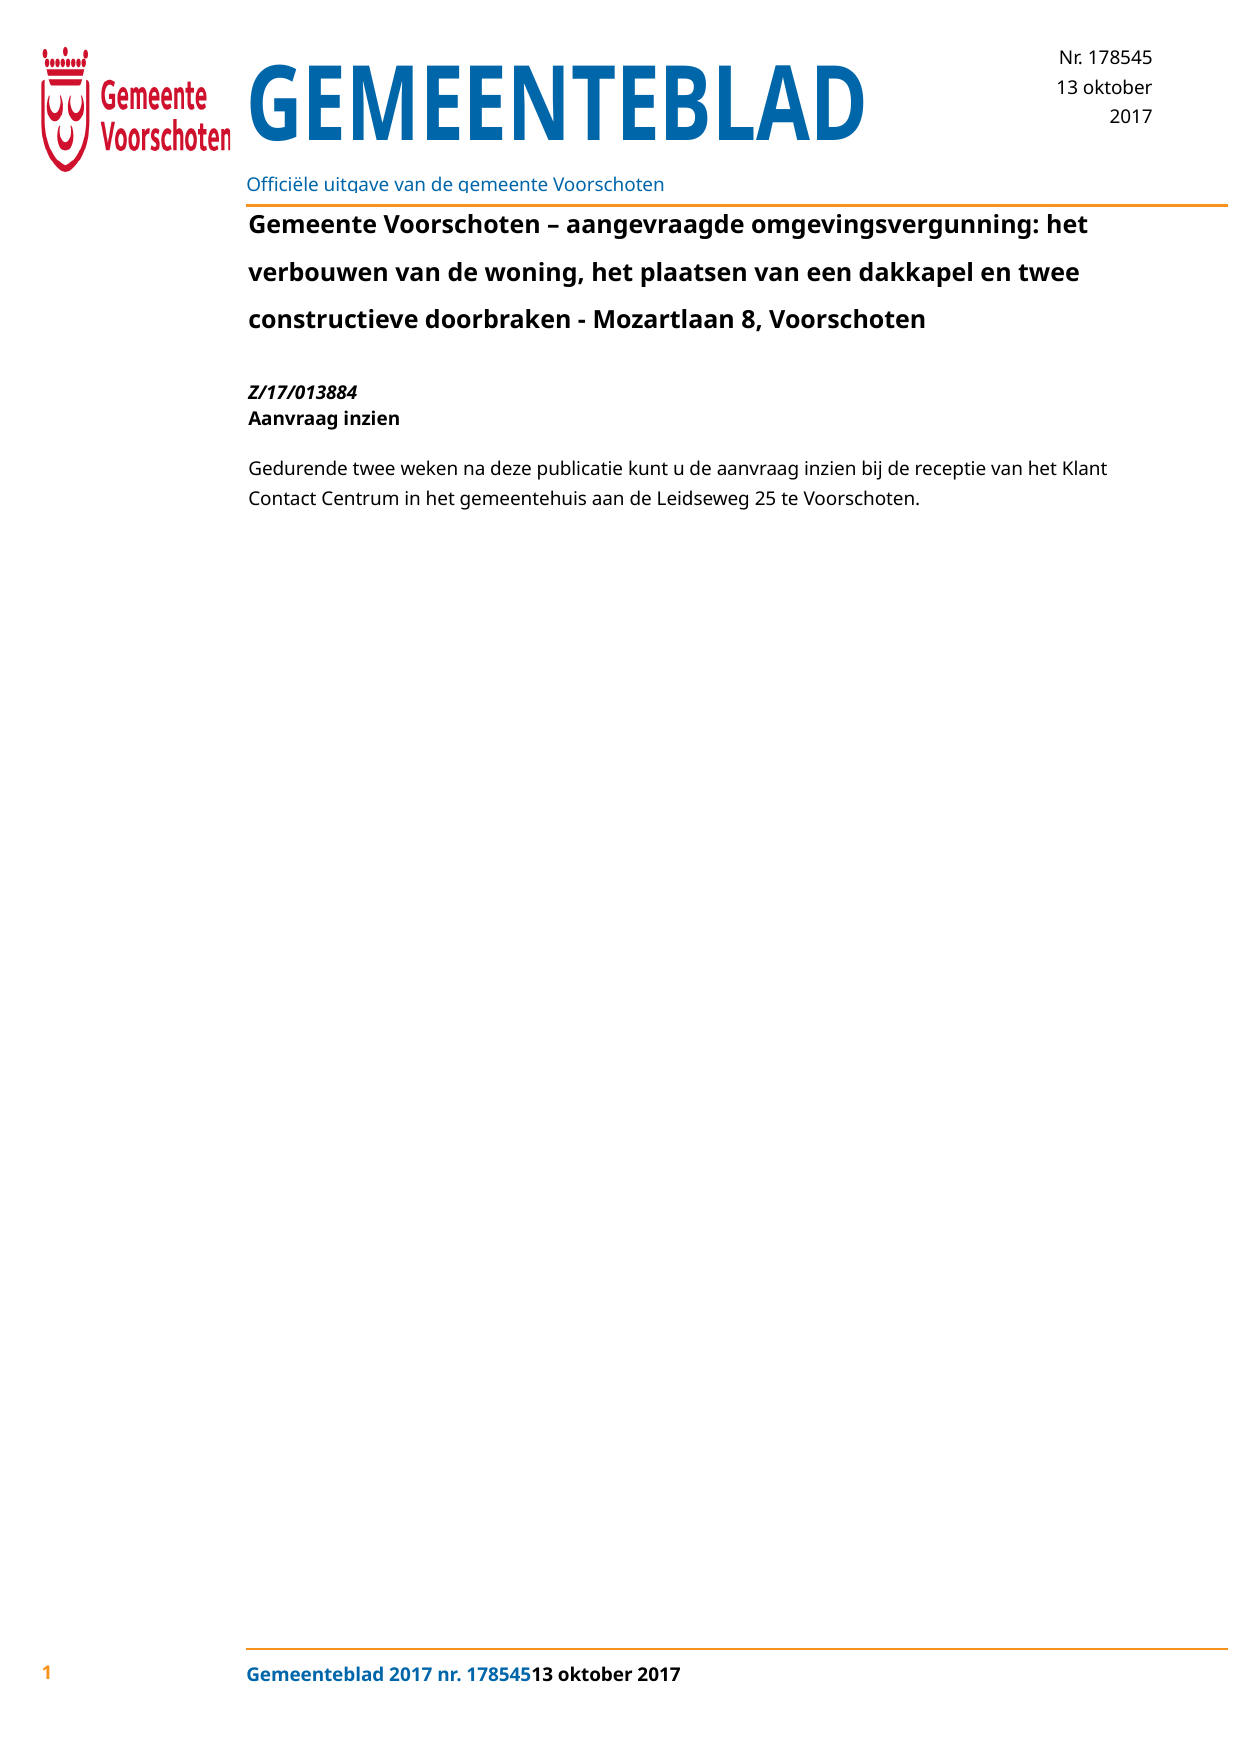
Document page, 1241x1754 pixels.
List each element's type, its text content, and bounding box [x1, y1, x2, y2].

picture [41, 47, 231, 172]
text Aanvraag inzien [248, 405, 1152, 431]
text Gedurende twee weken na deze publicatie kunt u de aanvraag inzien bij de receptie van het Klant Contact Centrum in het gemeentehuis aan de Leidseweg 25 te Voorschoten. [248, 455, 1152, 511]
text Z/17/013884 [248, 379, 1152, 405]
text Gemeente Voorschoten – aangevraagde omgevingsvergunning: het verbouwen van de woning, het plaatsen van een dakkapel en twee constructieve doorbraken - Mozartlaan 8, Voorschoten [248, 207, 1152, 336]
